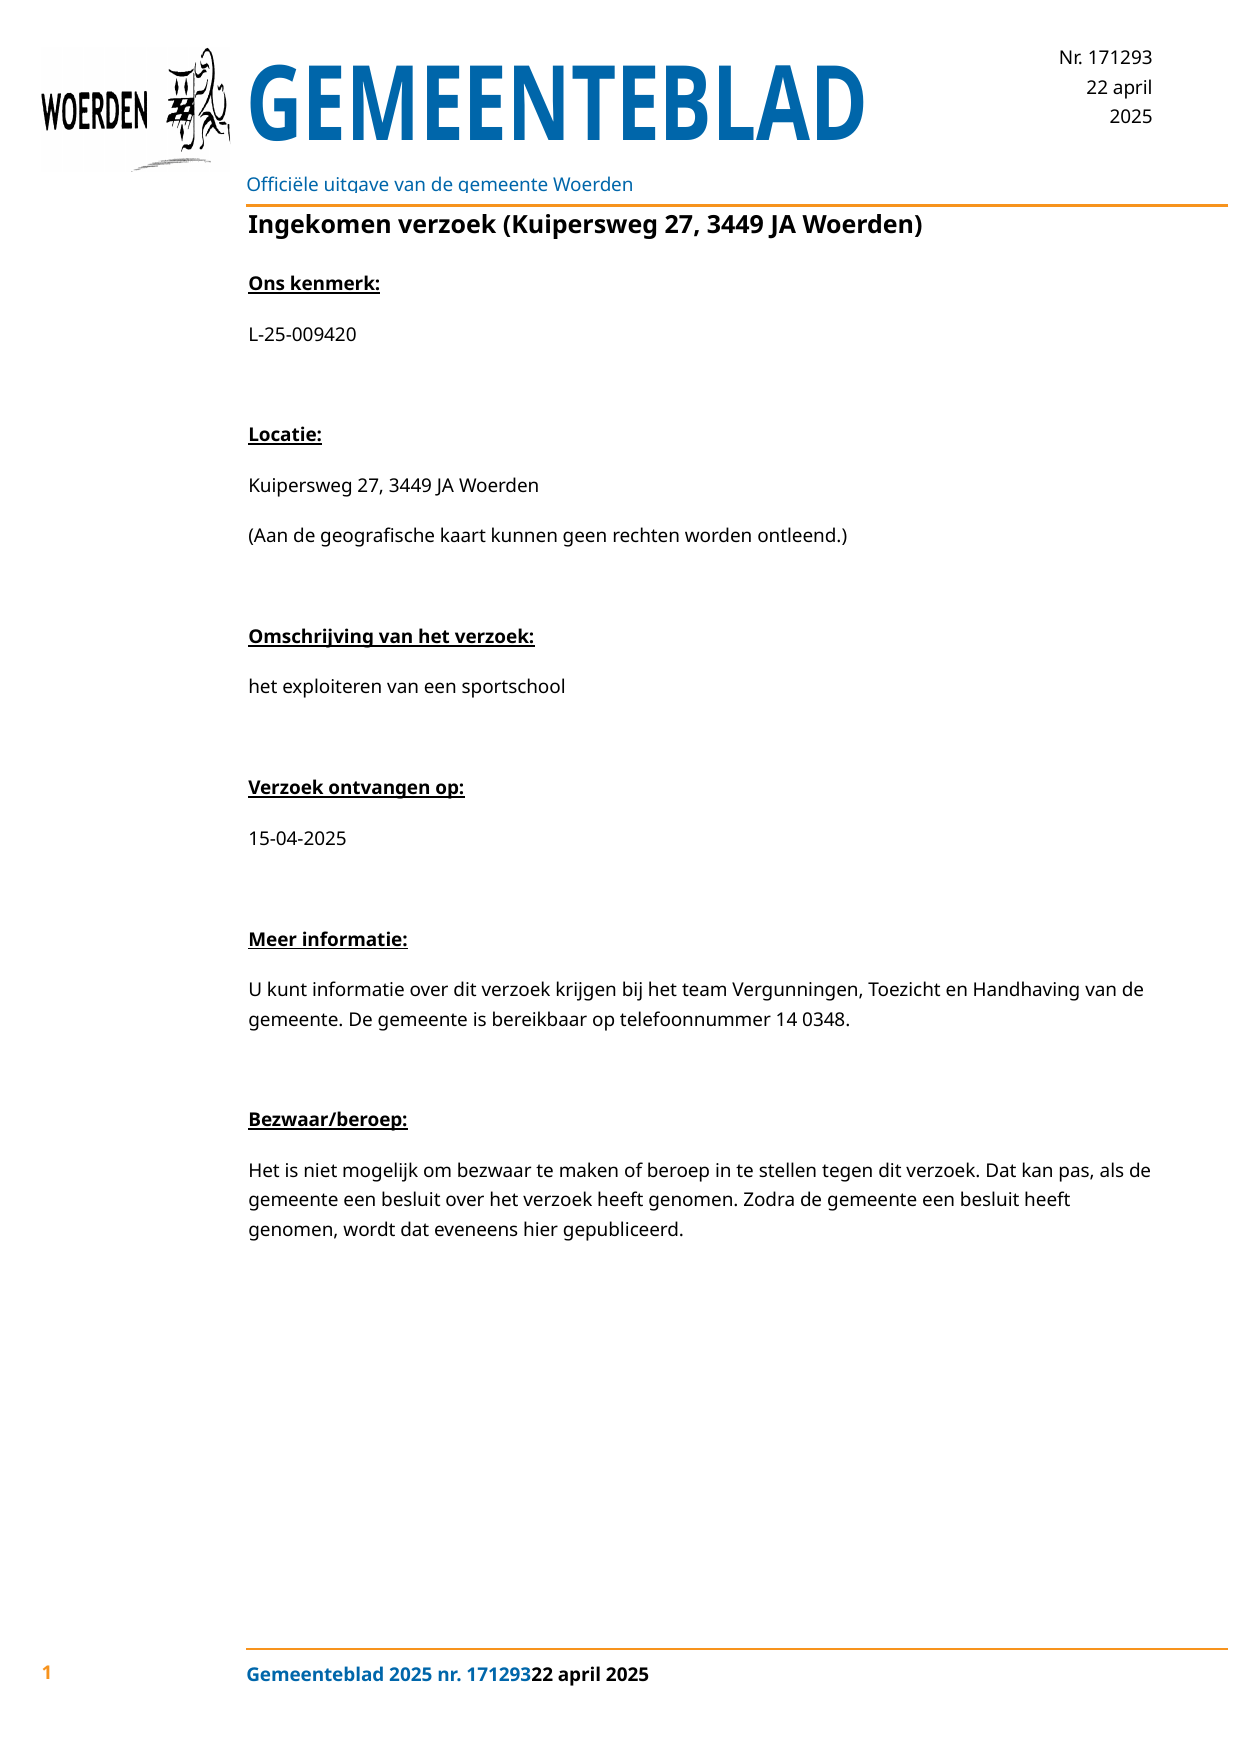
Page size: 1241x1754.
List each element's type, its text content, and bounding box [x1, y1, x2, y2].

text Het is niet mogelijk om bezwaar te maken of beroep in te stellen tegen dit verzoek. Dat kan pas, als de gemeente een besluit over het verzoek heeft genomen. Zodra de gemeente een besluit heeft genomen, wordt dat eveneens hier gepubliceerd. [248, 1157, 1152, 1242]
text Verzoek ontvangen op: [248, 774, 1152, 800]
picture [41, 47, 231, 172]
text Ons kenmerk: [248, 270, 1152, 296]
text 15-04-2025 [248, 825, 1152, 851]
text (Aan de geografische kaart kunnen geen rechten worden ontleend.) [248, 522, 1152, 548]
text Meer informatie: [248, 926, 1152, 951]
text Kuipersweg 27, 3449 JA Woerden [248, 472, 1152, 498]
text het exploiteren van een sportschool [248, 674, 1152, 699]
text U kunt informatie over dit verzoek krijgen bij het team Vergunningen, Toezicht en Handhaving van de gemeente. De gemeente is bereikbaar op telefoonnummer 14 0348. [248, 976, 1152, 1031]
text Locatie: [248, 422, 1152, 447]
text Omschrijving van het verzoek: [248, 623, 1152, 649]
text L-25-009420 [248, 321, 1152, 346]
text Ingekomen verzoek (Kuipersweg 27, 3449 JA Woerden) [248, 207, 1152, 241]
text Bezwaar/beroep: [248, 1107, 1152, 1132]
